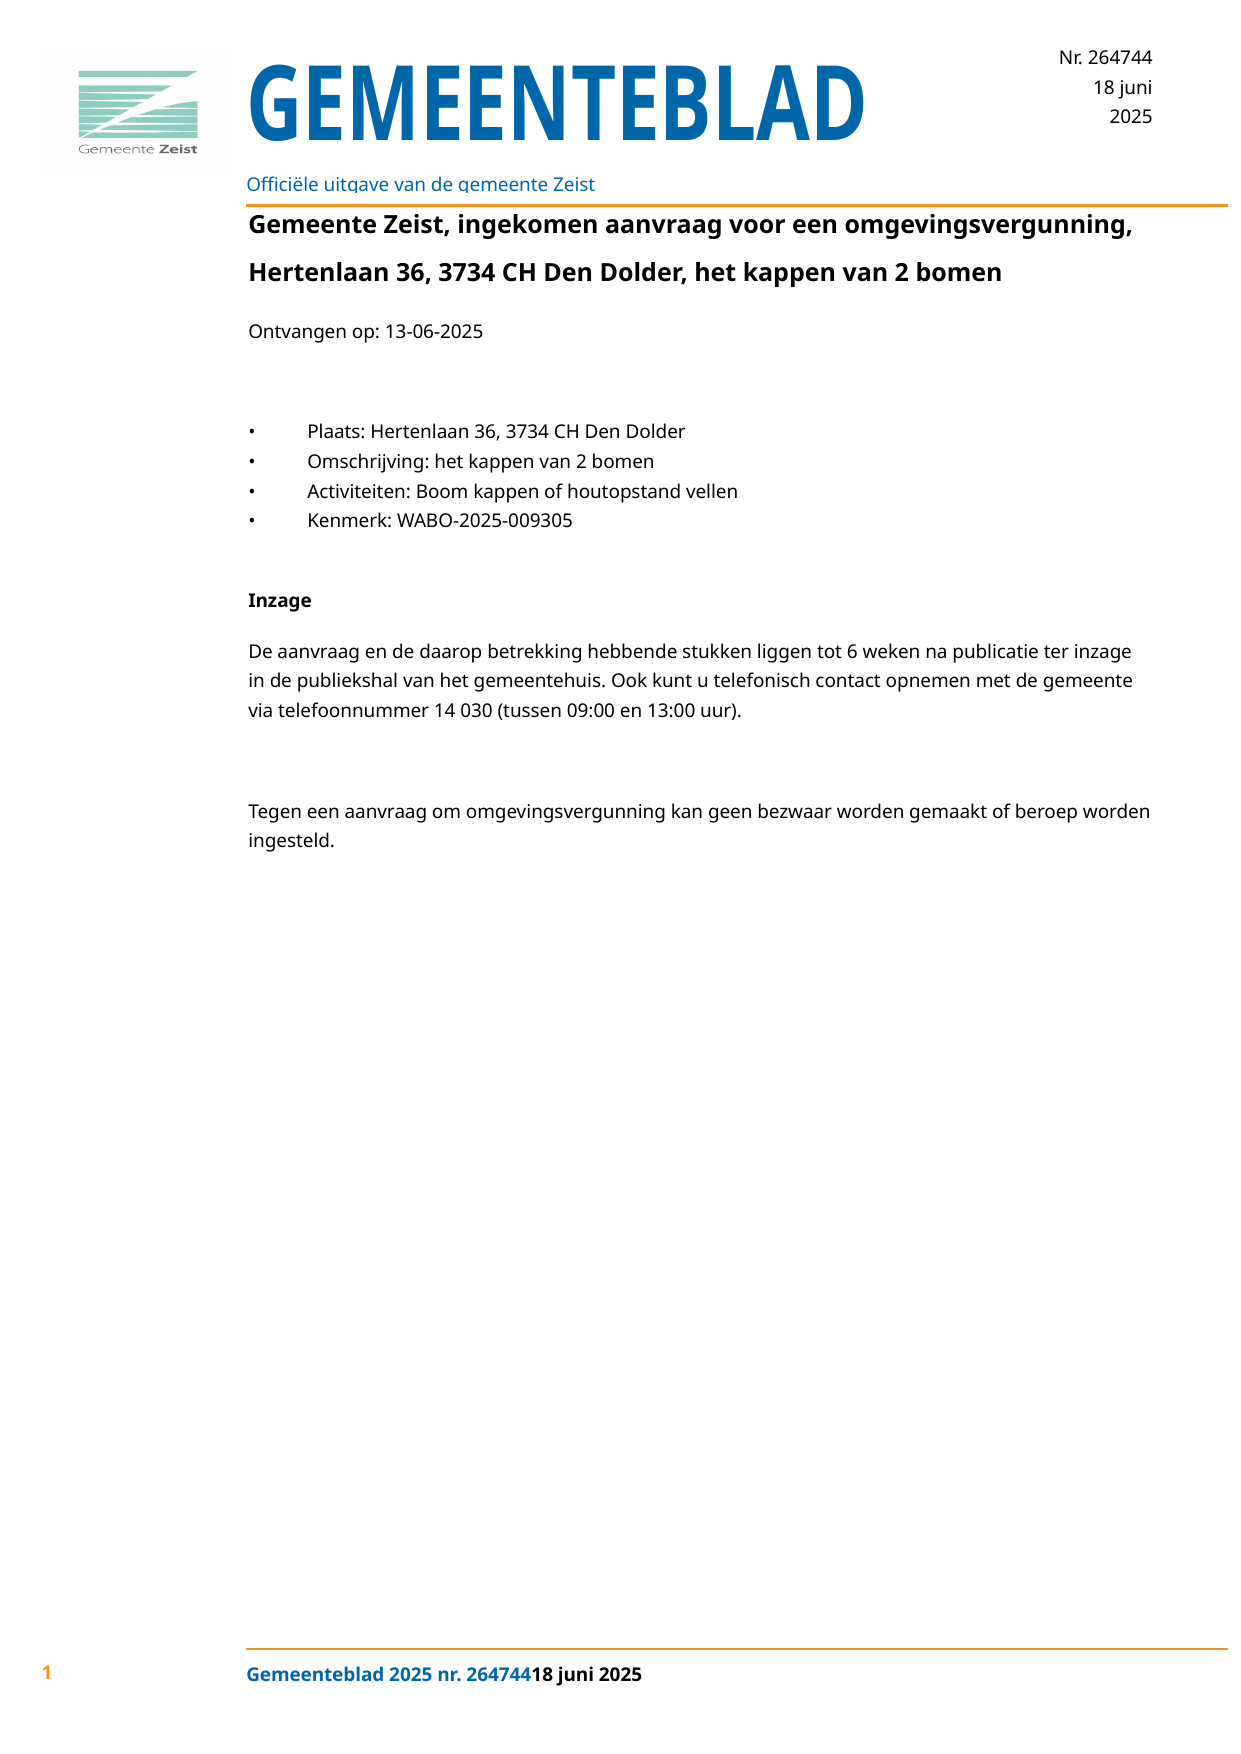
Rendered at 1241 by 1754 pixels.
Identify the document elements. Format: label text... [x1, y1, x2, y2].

text Ontvangen op: 13-06-2025 [248, 318, 1152, 344]
list Activiteiten: Boom kappen of houtopstand vellen [248, 478, 1152, 504]
text De aanvraag en de daarop betrekking hebbende stukken liggen tot 6 weken na publicatie ter inzage in de publiekshal van het gemeentehuis. Ook kunt u telefonisch contact opnemen met de gemeente via telefoonnummer 14 030 (tussen 09:00 en 13:00 uur). [248, 638, 1152, 723]
picture [41, 47, 231, 172]
text Inzage [248, 587, 1152, 613]
text Tegen een aanvraag om omgevingsvergunning kan geen bezwaar worden gemaakt of beroep worden ingesteld. [248, 798, 1152, 853]
text Gemeente Zeist, ingekomen aanvraag voor een omgevingsvergunning, Hertenlaan 36, 3734 CH Den Dolder, het kappen van 2 bomen [248, 207, 1152, 288]
list Plaats: Hertenlaan 36, 3734 CH Den Dolder [248, 419, 1152, 444]
list Kenmerk: WABO-2025-009305 [248, 507, 1152, 533]
list Omschrijving: het kappen van 2 bomen [248, 448, 1152, 474]
